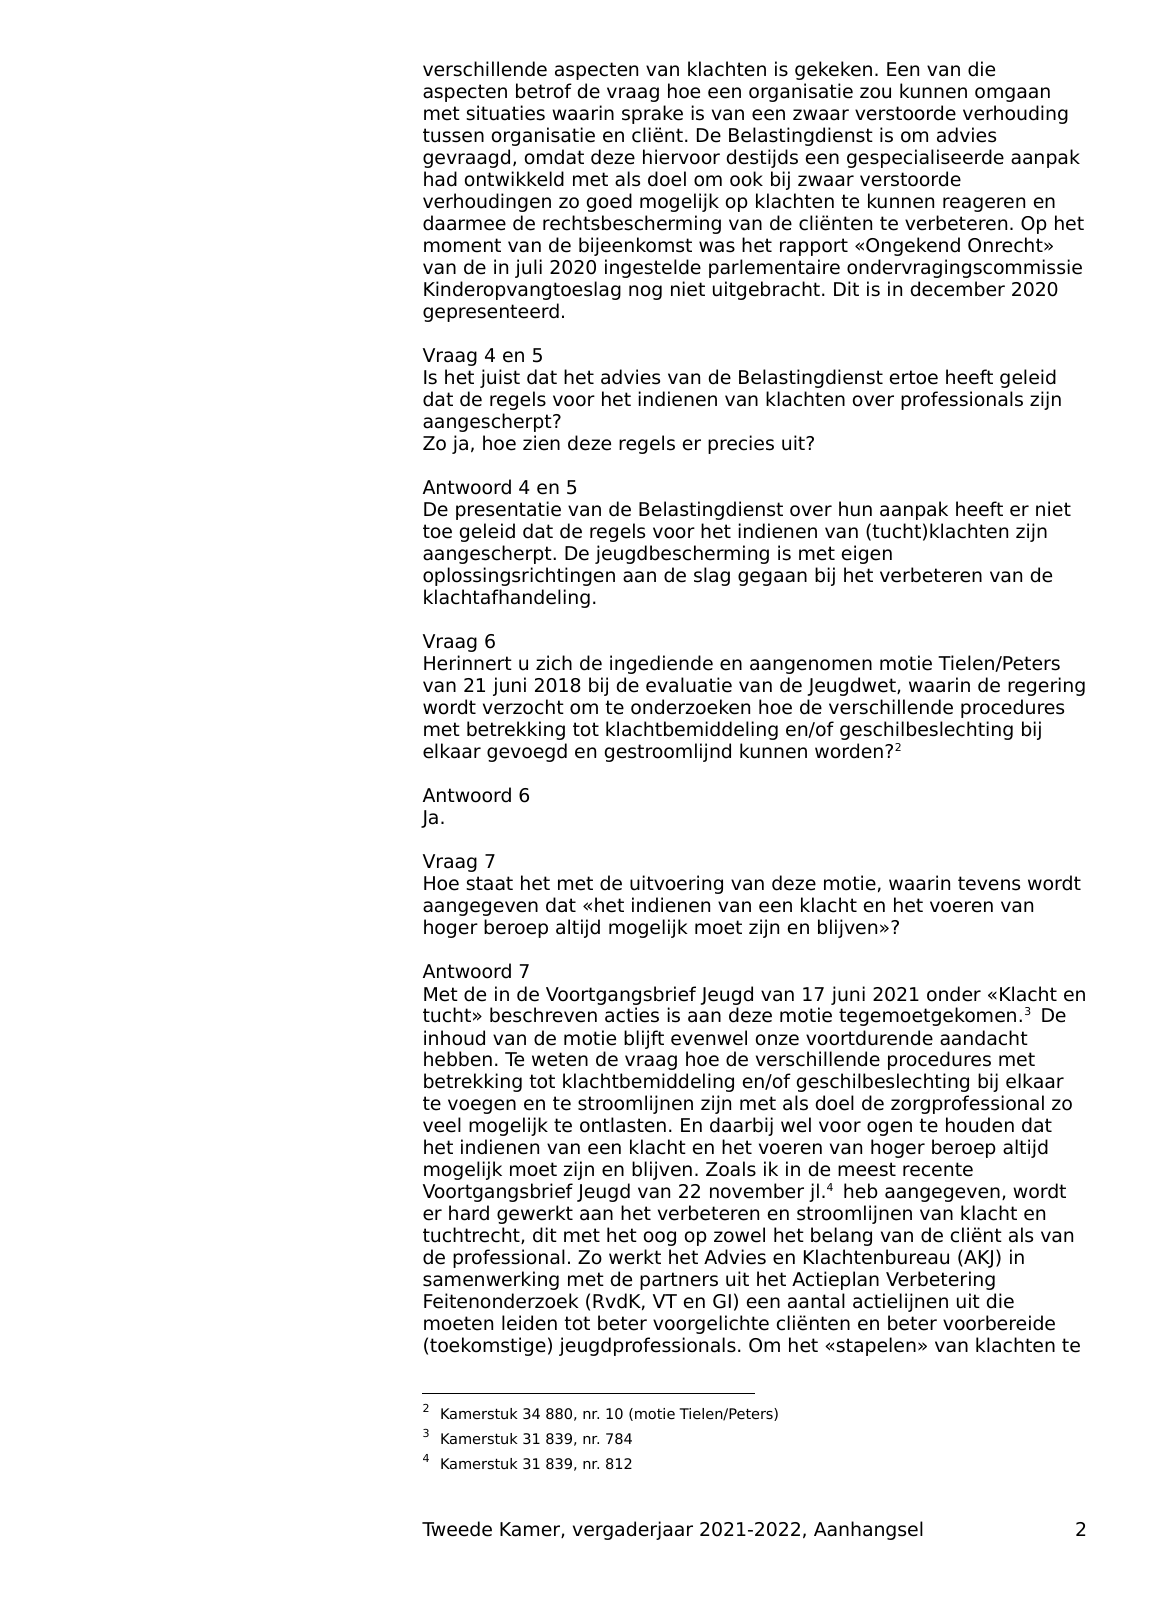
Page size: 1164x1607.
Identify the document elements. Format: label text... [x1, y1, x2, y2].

text verschillende aspecten van klachten is gekeken. Een van die aspecten betrof de vraag hoe een organisatie zou kunnen omgaan met situaties waarin sprake is van een zwaar verstoorde verhouding tussen organisatie en cliënt. De Belastingdienst is om advies gevraagd, omdat deze hiervoor destijds een gespecialiseerde aanpak had ontwikkeld met als doel om ook bij zwaar verstoorde verhoudingen zo goed mogelijk op klachten te kunnen reageren en daarmee de rechtsbescherming van de cliënten te verbeteren. Op het moment van de bijeenkomst was het rapport «Ongekend Onrecht» van de in juli 2020 ingestelde parlementaire ondervragingscommissie Kinderopvangtoeslag nog niet uitgebracht. Dit is in december 2020 gepresenteerd. [422, 59, 1087, 323]
text Kamerstuk 31 839, nr. 812 [422, 1452, 1087, 1474]
text Kamerstuk 31 839, nr. 784 [422, 1427, 1087, 1449]
text Hoe staat het met de uitvoering van deze motie, waarin tevens wordt aangegeven dat «het indienen van een klacht en het voeren van hoger beroep altijd mogelijk moet zijn en blijven»? [422, 873, 1087, 939]
text Antwoord 7 [422, 961, 1087, 983]
text Antwoord 6 [422, 785, 1087, 807]
text Herinnert u zich de ingediende en aangenomen motie Tielen/Peters van 21 juni 2018 bij de evaluatie van de Jeugdwet, waarin de regering wordt verzocht om te onderzoeken hoe de verschillende procedures met betrekking tot klachtbemiddeling en/of geschilbeslechting bij elkaar gevoegd en gestroomlijnd kunnen worden? [422, 653, 1087, 763]
text Is het juist dat het advies van de Belastingdienst ertoe heeft geleid dat de regels voor het indienen van klachten over professionals zijn aangescherpt? [422, 367, 1087, 433]
text Antwoord 4 en 5 [422, 477, 1087, 499]
text Zo ja, hoe zien deze regels er precies uit? [422, 433, 1087, 455]
text Kamerstuk 34 880, nr. 10 (motie Tielen/Peters) [422, 1402, 1087, 1424]
text Met de in de Voortgangsbrief Jeugd van 17 juni 2021 onder «Klacht en tucht» beschreven acties is aan deze motie tegemoetgekomen. De inhoud van de motie blijft evenwel onze voortdurende aandacht hebben. Te weten de vraag hoe de verschillende procedures met betrekking tot klachtbemiddeling en/of geschilbeslechting bij elkaar te voegen en te stroomlijnen zijn met als doel de zorgprofessional zo veel mogelijk te ontlasten. En daarbij wel voor ogen te houden dat het indienen van een klacht en het voeren van hoger beroep altijd mogelijk moet zijn en blijven. Zoals ik in de meest recente Voortgangsbrief Jeugd van 22 november jl. heb aangegeven, wordt er hard gewerkt aan het verbeteren en stroomlijnen van klacht en tuchtrecht, dit met het oog op zowel het belang van de cliënt als van de professional. Zo werkt het Advies en Klachtenbureau (AKJ) in samenwerking met de partners uit het Actieplan Verbetering Feitenonderzoek (RvdK, VT en GI) een aantal actielijnen uit die moeten leiden tot beter voorgelichte cliënten en beter voorbereide (toekomstige) jeugdprofessionals. Om het «stapelen» van klachten te [422, 983, 1087, 1357]
text Vraag 7 [422, 851, 1087, 873]
text Ja. [422, 807, 1087, 829]
text De presentatie van de Belastingdienst over hun aanpak heeft er niet toe geleid dat de regels voor het indienen van (tucht)klachten zijn aangescherpt. De jeugdbescherming is met eigen oplossingsrichtingen aan de slag gegaan bij het verbeteren van de klachtafhandeling. [422, 499, 1087, 609]
text Vraag 4 en 5 [422, 345, 1087, 367]
text Vraag 6 [422, 631, 1087, 653]
